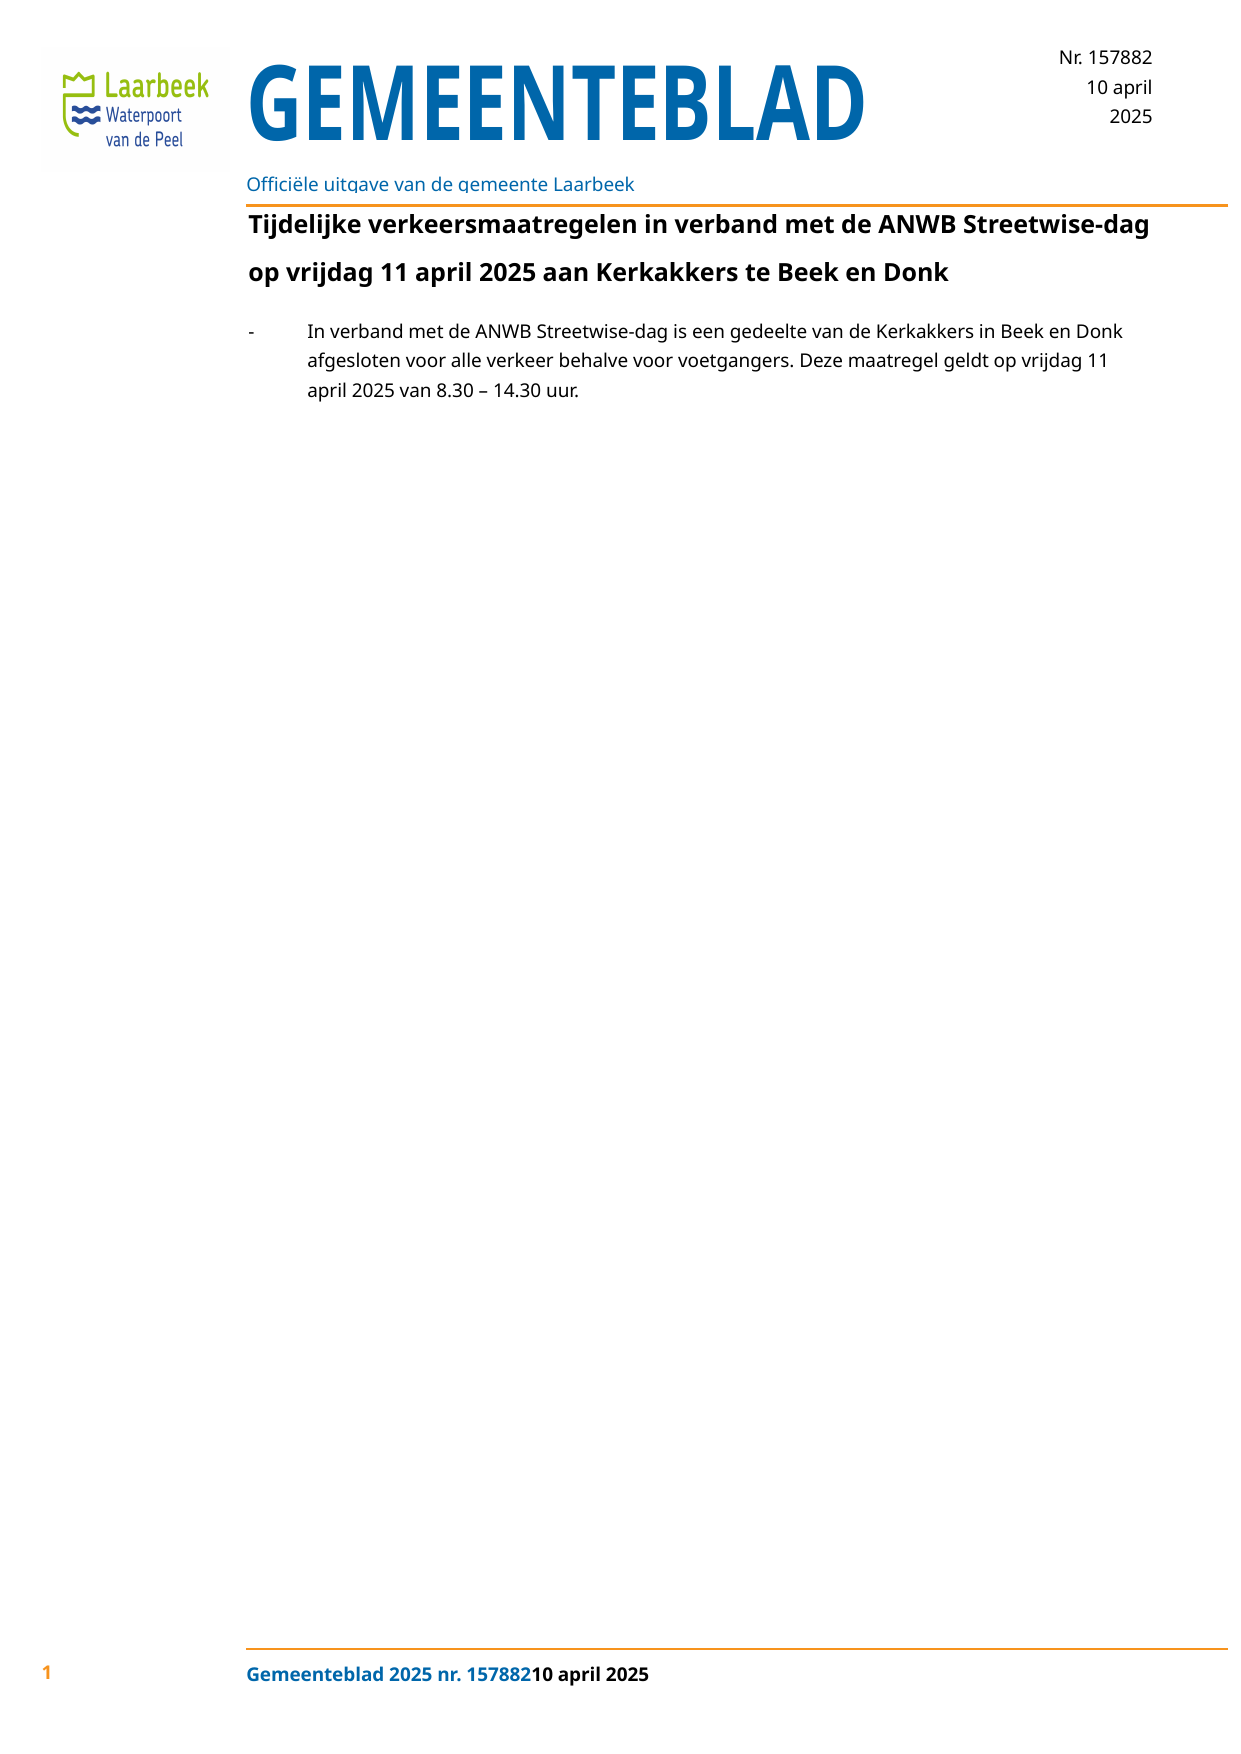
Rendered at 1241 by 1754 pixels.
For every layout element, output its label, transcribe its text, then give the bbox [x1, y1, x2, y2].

list In verband met de ANWB Streetwise-dag is een gedeelte van de Kerkakkers in Beek en Donk afgesloten voor alle verkeer behalve voor voetgangers. Deze maatregel geldt op vrijdag 11 april 2025 van 8.30 – 14.30 uur. [248, 318, 1152, 403]
text Tijdelijke verkeersmaatregelen in verband met de ANWB Streetwise-dag op vrijdag 11 april 2025 aan Kerkakkers te Beek en Donk [248, 207, 1152, 288]
picture [41, 47, 231, 172]
